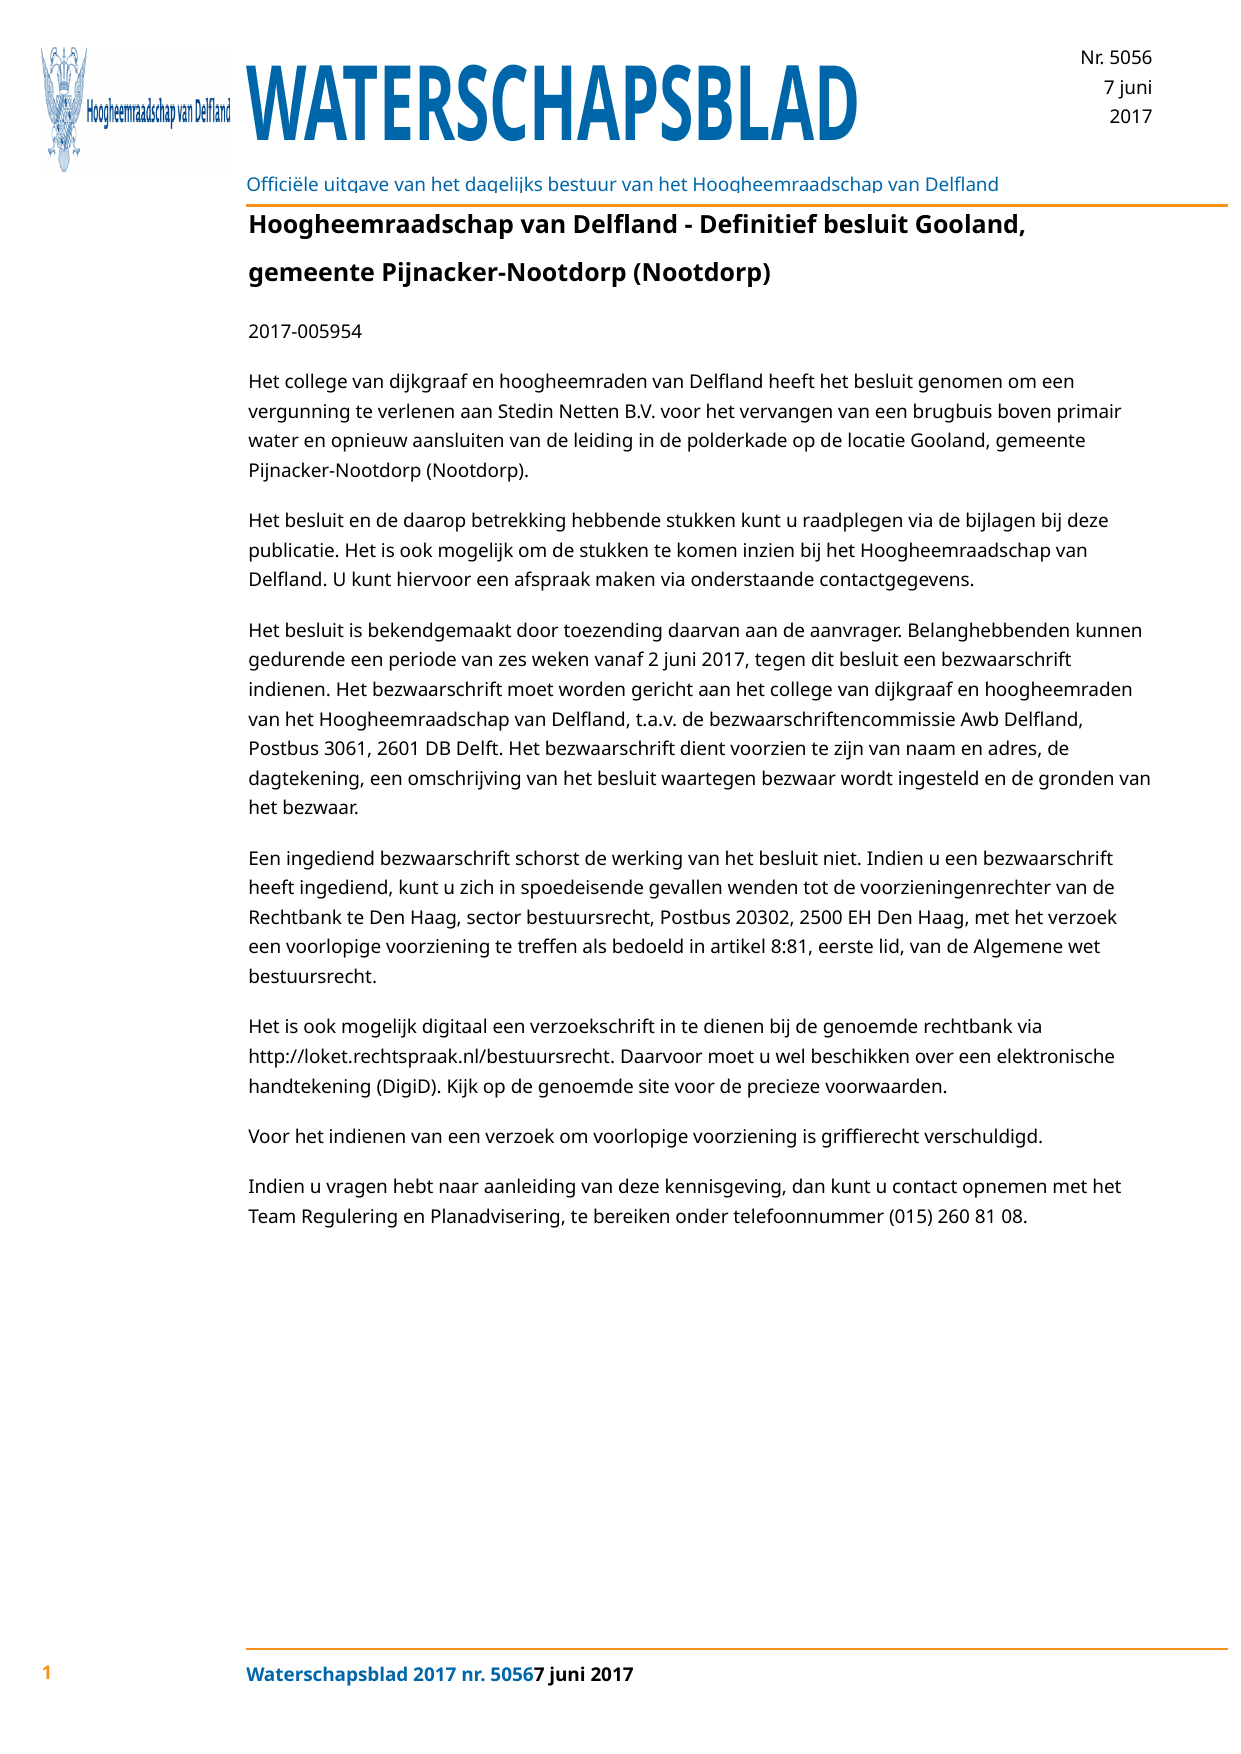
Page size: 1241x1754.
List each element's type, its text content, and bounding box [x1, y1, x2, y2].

text Het college van dijkgraaf en hoogheemraden van Delfland heeft het besluit genomen om een vergunning te verlenen aan Stedin Netten B.V. voor het vervangen van een brugbuis boven primair water en opnieuw aansluiten van de leiding in de polderkade op de locatie Gooland, gemeente Pijnacker-Nootdorp (Nootdorp). [248, 368, 1152, 483]
text Voor het indienen van een verzoek om voorlopige voorziening is griffierecht verschuldigd. [248, 1123, 1152, 1149]
picture [41, 47, 231, 172]
text Het besluit en de daarop betrekking hebbende stukken kunt u raadplegen via de bijlagen bij deze publicatie. Het is ook mogelijk om de stukken te komen inzien bij het Hoogheemraadschap van Delfland. U kunt hiervoor een afspraak maken via onderstaande contactgegevens. [248, 507, 1152, 592]
text Een ingediend bezwaarschrift schorst de werking van het besluit niet. Indien u een bezwaarschrift heeft ingediend, kunt u zich in spoedeisende gevallen wenden tot de voorzieningenrechter van de Rechtbank te Den Haag, sector bestuursrecht, Postbus 20302, 2500 EH Den Haag, met het verzoek een voorlopige voorziening te treffen als bedoeld in artikel 8:81, eerste lid, van de Algemene wet bestuursrecht. [248, 845, 1152, 989]
text 2017-005954 [248, 318, 1152, 344]
text Hoogheemraadschap van Delfland - Definitief besluit Gooland, gemeente Pijnacker-Nootdorp (Nootdorp) [248, 207, 1152, 288]
text Indien u vragen hebt naar aanleiding van deze kennisgeving, dan kunt u contact opnemen met het Team Regulering en Planadvisering, te bereiken onder telefoonnummer (015) 260 81 08. [248, 1174, 1152, 1229]
text Het is ook mogelijk digitaal een verzoekschrift in te dienen bij de genoemde rechtbank via http://loket.rechtspraak.nl/bestuursrecht. Daarvoor moet u wel beschikken over een elektronische handtekening (DigiD). Kijk op de genoemde site voor de precieze voorwaarden. [248, 1014, 1152, 1099]
text Het besluit is bekendgemaakt door toezending daarvan aan de aanvrager. Belanghebbenden kunnen gedurende een periode van zes weken vanaf 2 juni 2017, tegen dit besluit een bezwaarschrift indienen. Het bezwaarschrift moet worden gericht aan het college van dijkgraaf en hoogheemraden van het Hoogheemraadschap van Delfland, t.a.v. de bezwaarschriftencommissie Awb Delfland, Postbus 3061, 2601 DB Delft. Het bezwaarschrift dient voorzien te zijn van naam en adres, de dagtekening, een omschrijving van het besluit waartegen bezwaar wordt ingesteld en de gronden van het bezwaar. [248, 617, 1152, 820]
